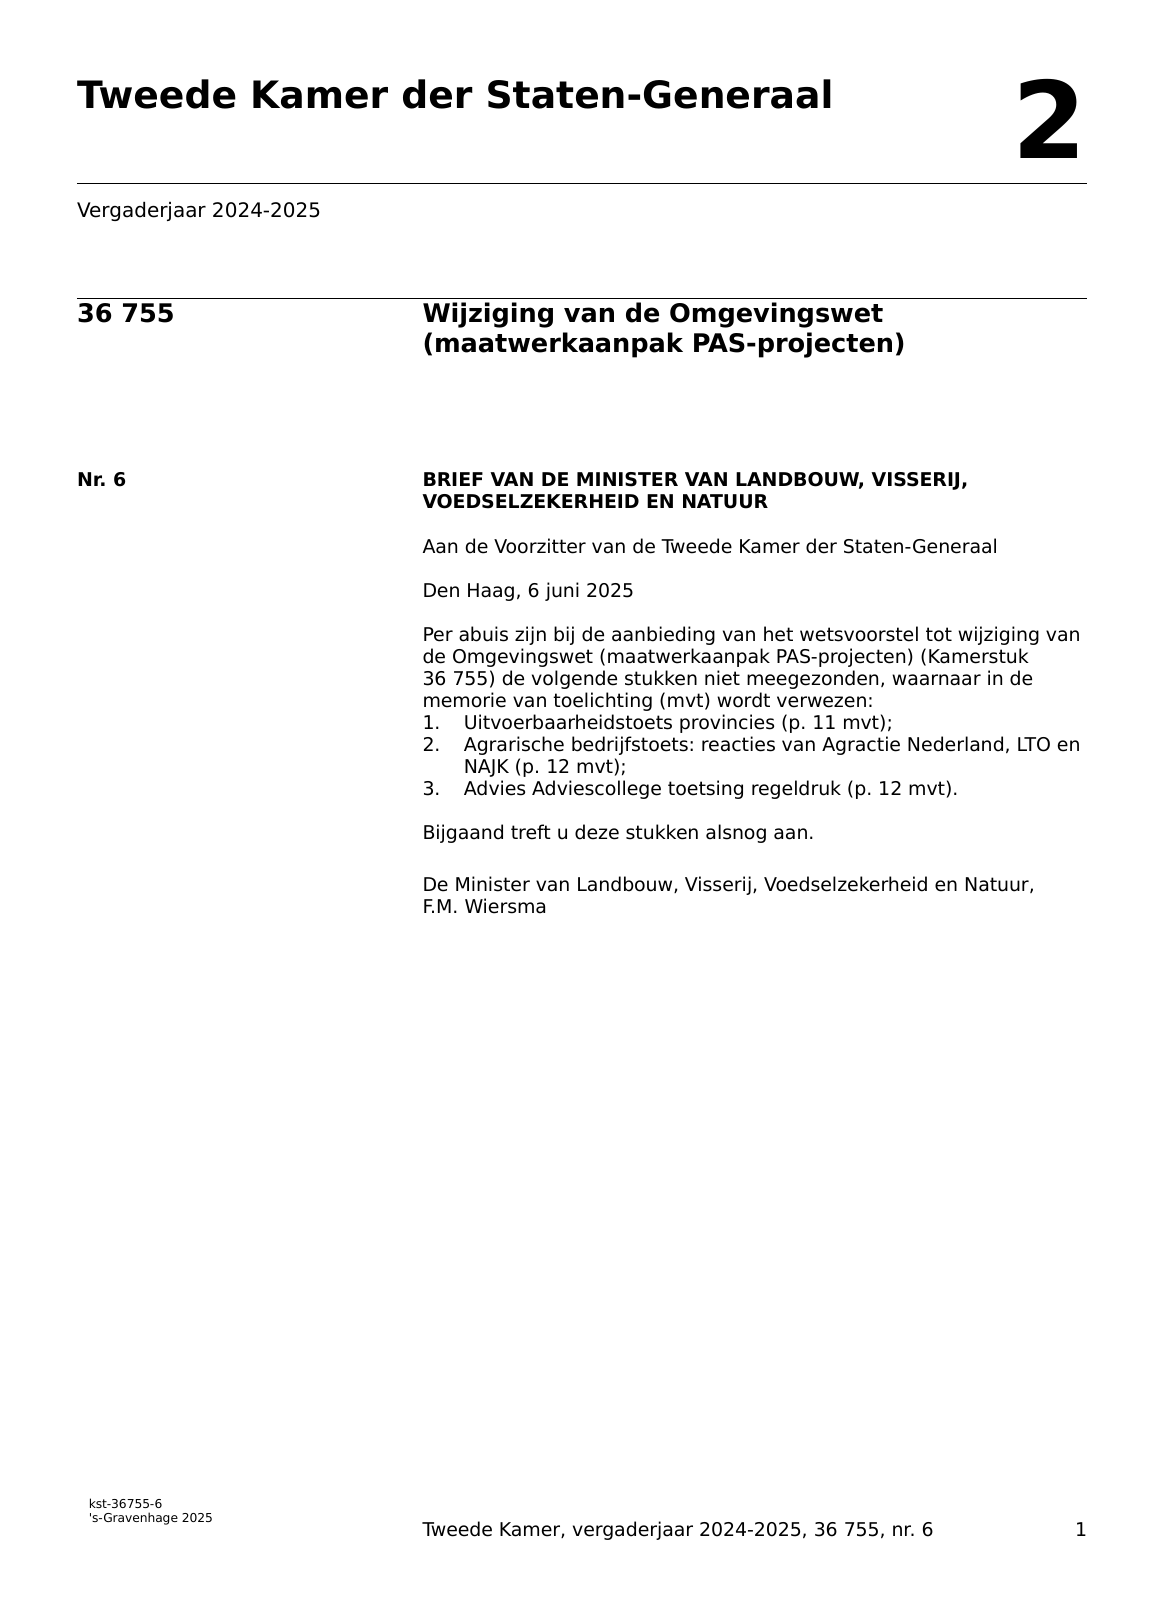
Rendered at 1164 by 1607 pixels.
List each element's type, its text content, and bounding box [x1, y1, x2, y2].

text 1. Uitvoerbaarheidstoets provincies (p. 11 mvt); [422, 712, 1087, 734]
text 2. Agrarische bedrijfstoets: reacties van Agractie Nederland, LTO en NAJK (p. 12 mvt); [422, 734, 1087, 778]
subtitle Nr. 6 BRIEF VAN DE MINISTER VAN LANDBOUW, VISSERIJ, VOEDSELZEKERHEID EN NATUUR [77, 469, 1087, 513]
text Bijgaand treft u deze stukken alsnog aan. [422, 822, 1087, 844]
text Per abuis zijn bij de aanbieding van het wetsvoorstel tot wijziging van de Omgevingswet (maatwerkaanpak PAS-projecten) (Kamerstuk 36 755) de volgende stukken niet meegezonden, waarnaar in de memorie van toelichting (mvt) wordt verwezen: [422, 624, 1087, 712]
text Aan de Voorzitter van de Tweede Kamer der Staten-Generaal [422, 536, 1087, 557]
table_header 2 [886, 59, 1087, 183]
text 's-Gravenhage 2025 [88, 1511, 323, 1525]
text De Minister van Landbouw, Visserij, Voedselzekerheid en Natuur, F.M. Wiersma [422, 874, 1087, 918]
table_cell Vergaderjaar 2024-2025 [77, 184, 1087, 298]
subtitle 36 755 Wijziging van de Omgevingswet (maatwerkaanpak PAS-projecten) [77, 299, 1087, 358]
text Den Haag, 6 juni 2025 [422, 580, 1087, 602]
text kst-36755-6 [88, 1497, 323, 1511]
table_header Tweede Kamer der Staten-Generaal [77, 59, 886, 183]
text 3. Advies Adviescollege toetsing regeldruk (p. 12 mvt). [422, 778, 1087, 800]
